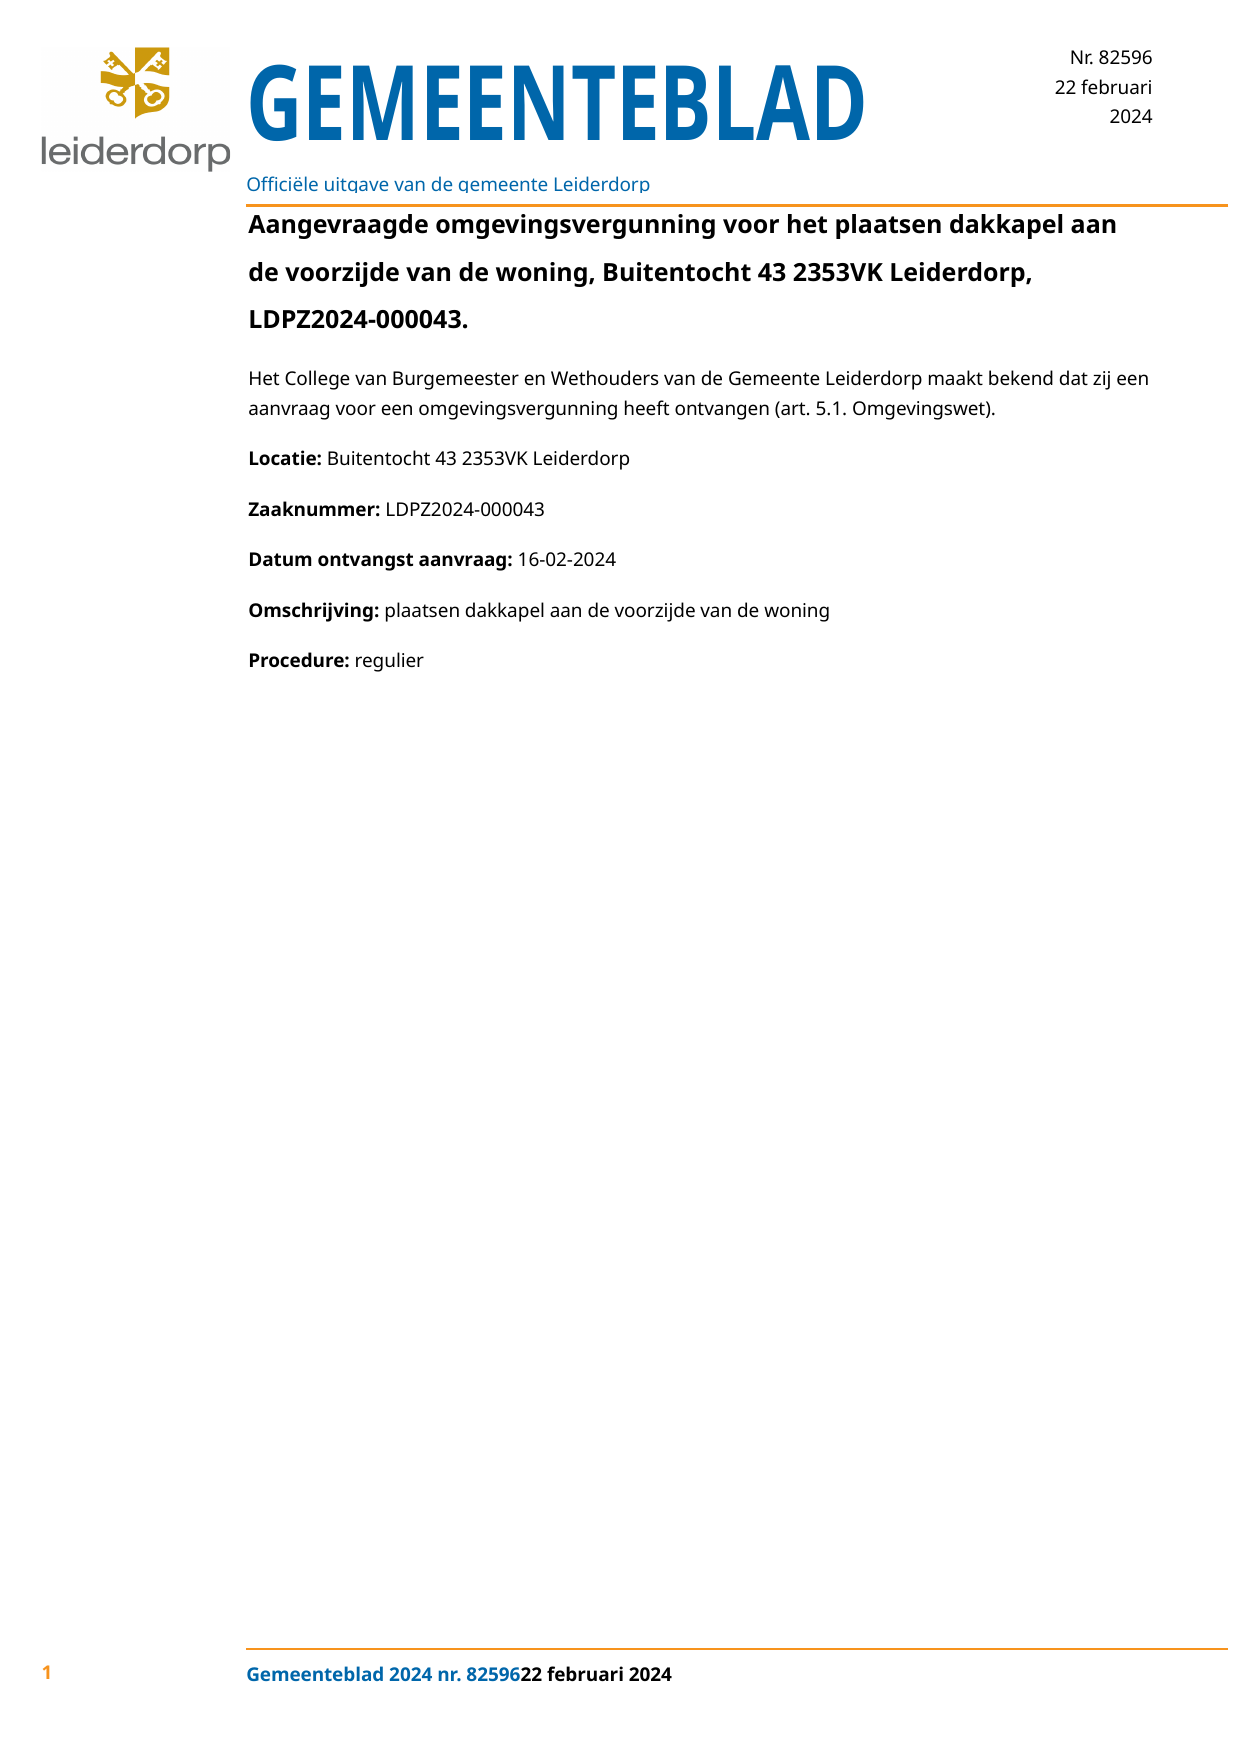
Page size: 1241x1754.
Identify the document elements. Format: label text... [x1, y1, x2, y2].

text Omschrijving: plaatsen dakkapel aan de voorzijde van de woning [248, 597, 1152, 622]
text Datum ontvangst aanvraag: 16-02-2024 [248, 546, 1152, 572]
text Zaaknummer: LDPZ2024-000043 [248, 496, 1152, 522]
text Aangevraagde omgevingsvergunning voor het plaatsen dakkapel aan de voorzijde van de woning, Buitentocht 43 2353VK Leiderdorp, LDPZ2024-000043. [248, 207, 1152, 336]
text Procedure: regulier [248, 647, 1152, 673]
text Locatie: Buitentocht 43 2353VK Leiderdorp [248, 446, 1152, 471]
picture [41, 47, 231, 172]
text Het College van Burgemeester en Wethouders van de Gemeente Leiderdorp maakt bekend dat zij een aanvraag voor een omgevingsvergunning heeft ontvangen (art. 5.1. Omgevingswet). [248, 366, 1152, 421]
